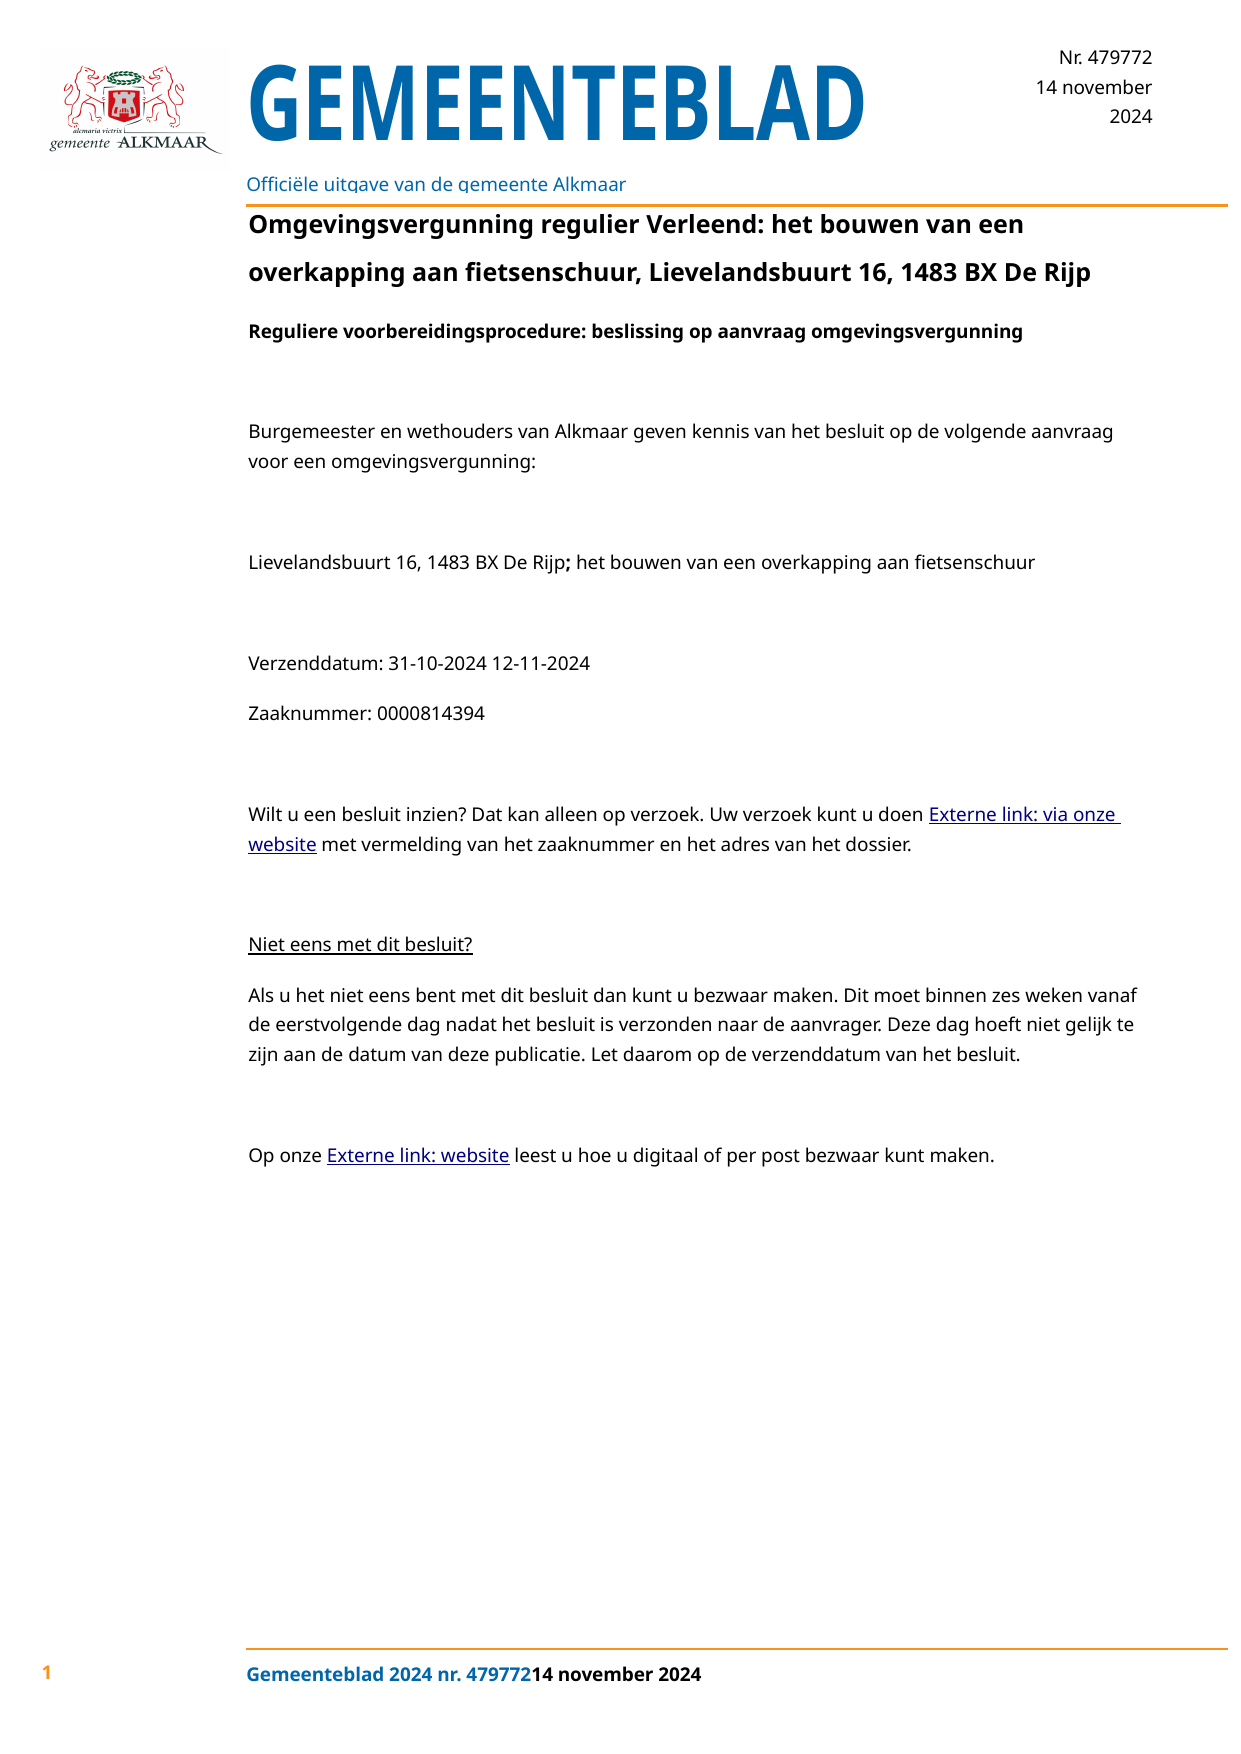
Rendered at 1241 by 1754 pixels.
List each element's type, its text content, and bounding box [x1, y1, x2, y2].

text Omgevingsvergunning regulier Verleend: het bouwen van een overkapping aan fietsenschuur, Lievelandsbuurt 16, 1483 BX De Rijp [248, 207, 1152, 288]
text Wilt u een besluit inzien? Dat kan alleen op verzoek. Uw verzoek kunt u doen Externe link: via onze website met vermelding van het zaaknummer en het adres van het dossier. [248, 801, 1152, 857]
picture [41, 47, 231, 172]
text Niet eens met dit besluit? [248, 932, 1152, 957]
text Reguliere voorbereidingsprocedure: beslissing op aanvraag omgevingsvergunning [248, 318, 1152, 344]
text Zaaknummer: 0000814394 [248, 700, 1152, 726]
text Burgemeester en wethouders van Alkmaar geven kennis van het besluit op de volgende aanvraag voor een omgevingsvergunning: [248, 419, 1152, 474]
text Lievelandsbuurt 16, 1483 BX De Rijp; het bouwen van een overkapping aan fietsenschuur [248, 549, 1152, 575]
text Als u het niet eens bent met dit besluit dan kunt u bezwaar maken. Dit moet binnen zes weken vanaf de eerstvolgende dag nadat het besluit is verzonden naar de aanvrager. Deze dag hoeft niet gelijk te zijn aan de datum van deze publicatie. Let daarom op de verzenddatum van het besluit. [248, 982, 1152, 1067]
text Op onze Externe link: website leest u hoe u digitaal of per post bezwaar kunt maken. [248, 1142, 1152, 1168]
text Verzenddatum: 31-10-2024 12-11-2024 [248, 650, 1152, 676]
